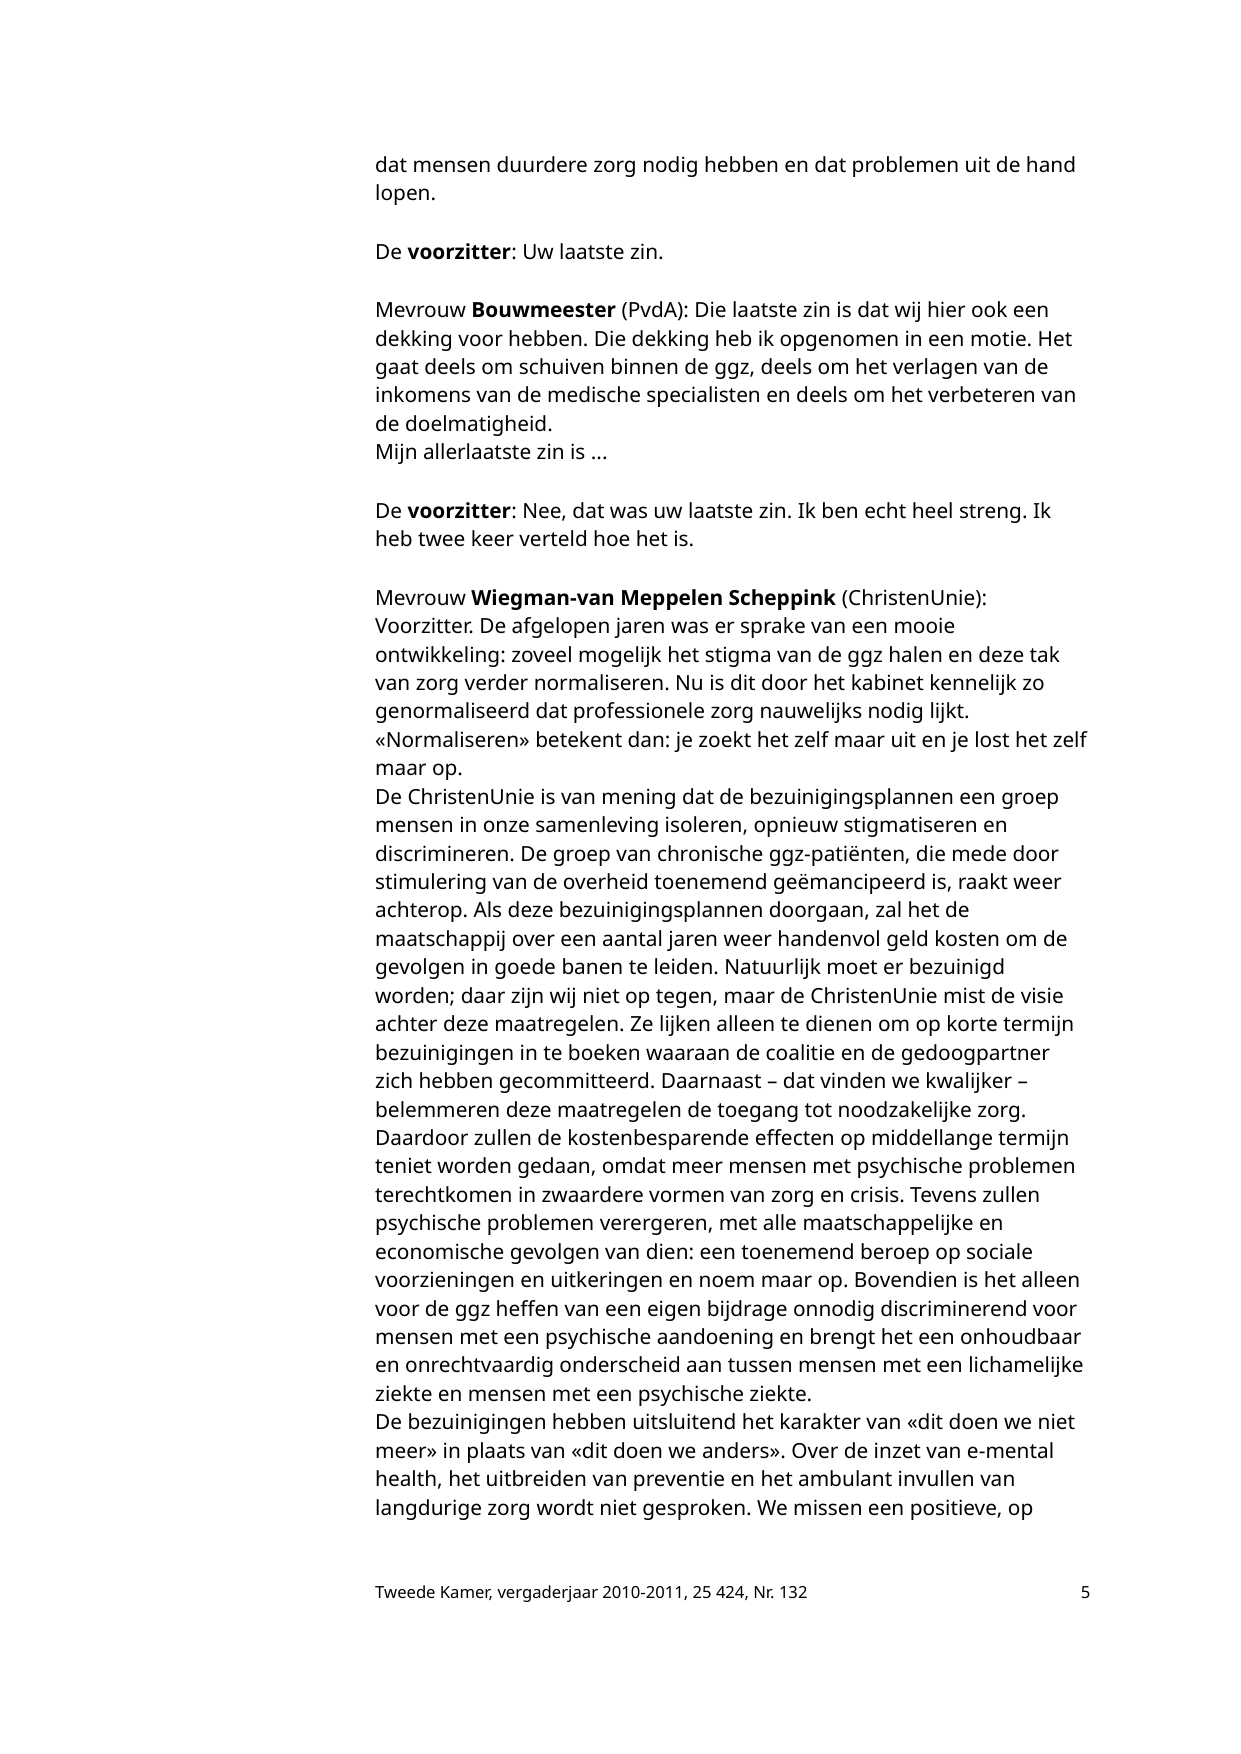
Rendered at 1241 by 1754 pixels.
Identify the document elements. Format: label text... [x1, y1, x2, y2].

text De bezuinigingen hebben uitsluitend het karakter van «dit doen we niet meer» in plaats van «dit doen we anders». Over de inzet van e-mental health, het uitbreiden van preventie en het ambulant invullen van langdurige zorg wordt niet gesproken. We missen een positieve, op [375, 1407, 1090, 1521]
text De voorzitter: Uw laatste zin. [375, 237, 1090, 265]
text Mevrouw Bouwmeester (PvdA): Die laatste zin is dat wij hier ook een dekking voor hebben. Die dekking heb ik opgenomen in een motie. Het gaat deels om schuiven binnen de ggz, deels om het verlagen van de inkomens van de medische specialisten en deels om het verbeteren van de doelmatigheid. [375, 295, 1090, 437]
text De ChristenUnie is van mening dat de bezuinigingsplannen een groep mensen in onze samenleving isoleren, opnieuw stigmatiseren en discrimineren. De groep van chronische ggz-patiënten, die mede door stimulering van de overheid toenemend geëmancipeerd is, raakt weer achterop. Als deze bezuinigingsplannen doorgaan, zal het de maatschappij over een aantal jaren weer handenvol geld kosten om de gevolgen in goede banen te leiden. Natuurlijk moet er bezuinigd worden; daar zijn wij niet op tegen, maar de ChristenUnie mist de visie achter deze maatregelen. Ze lijken alleen te dienen om op korte termijn bezuinigingen in te boeken waaraan de coalitie en de gedoogpartner zich hebben gecommitteerd. Daarnaast – dat vinden we kwalijker – belemmeren deze maatregelen de toegang tot noodzakelijke zorg. Daardoor zullen de kostenbesparende effecten op middellange termijn teniet worden gedaan, omdat meer mensen met psychische problemen terechtkomen in zwaardere vormen van zorg en crisis. Tevens zullen psychische problemen verergeren, met alle maatschappelijke en economische gevolgen van dien: een toenemend beroep op sociale voorzieningen en uitkeringen en noem maar op. Bovendien is het alleen voor de ggz heffen van een eigen bijdrage onnodig discriminerend voor mensen met een psychische aandoening en brengt het een onhoudbaar en onrechtvaardig onderscheid aan tussen mensen met een lichamelijke ziekte en mensen met een psychische ziekte. [375, 782, 1090, 1407]
text dat mensen duurdere zorg nodig hebben en dat problemen uit de hand lopen. [375, 150, 1090, 207]
text De voorzitter: Nee, dat was uw laatste zin. Ik ben echt heel streng. Ik heb twee keer verteld hoe het is. [375, 496, 1090, 553]
text Mevrouw Wiegman-van Meppelen Scheppink (ChristenUnie): Voorzitter. De afgelopen jaren was er sprake van een mooie ontwikkeling: zoveel mogelijk het stigma van de ggz halen en deze tak van zorg verder normaliseren. Nu is dit door het kabinet kennelijk zo genormaliseerd dat professionele zorg nauwelijks nodig lijkt. «Normaliseren» betekent dan: je zoekt het zelf maar uit en je lost het zelf maar op. [375, 583, 1090, 782]
text Mijn allerlaatste zin is ... [375, 437, 1090, 466]
